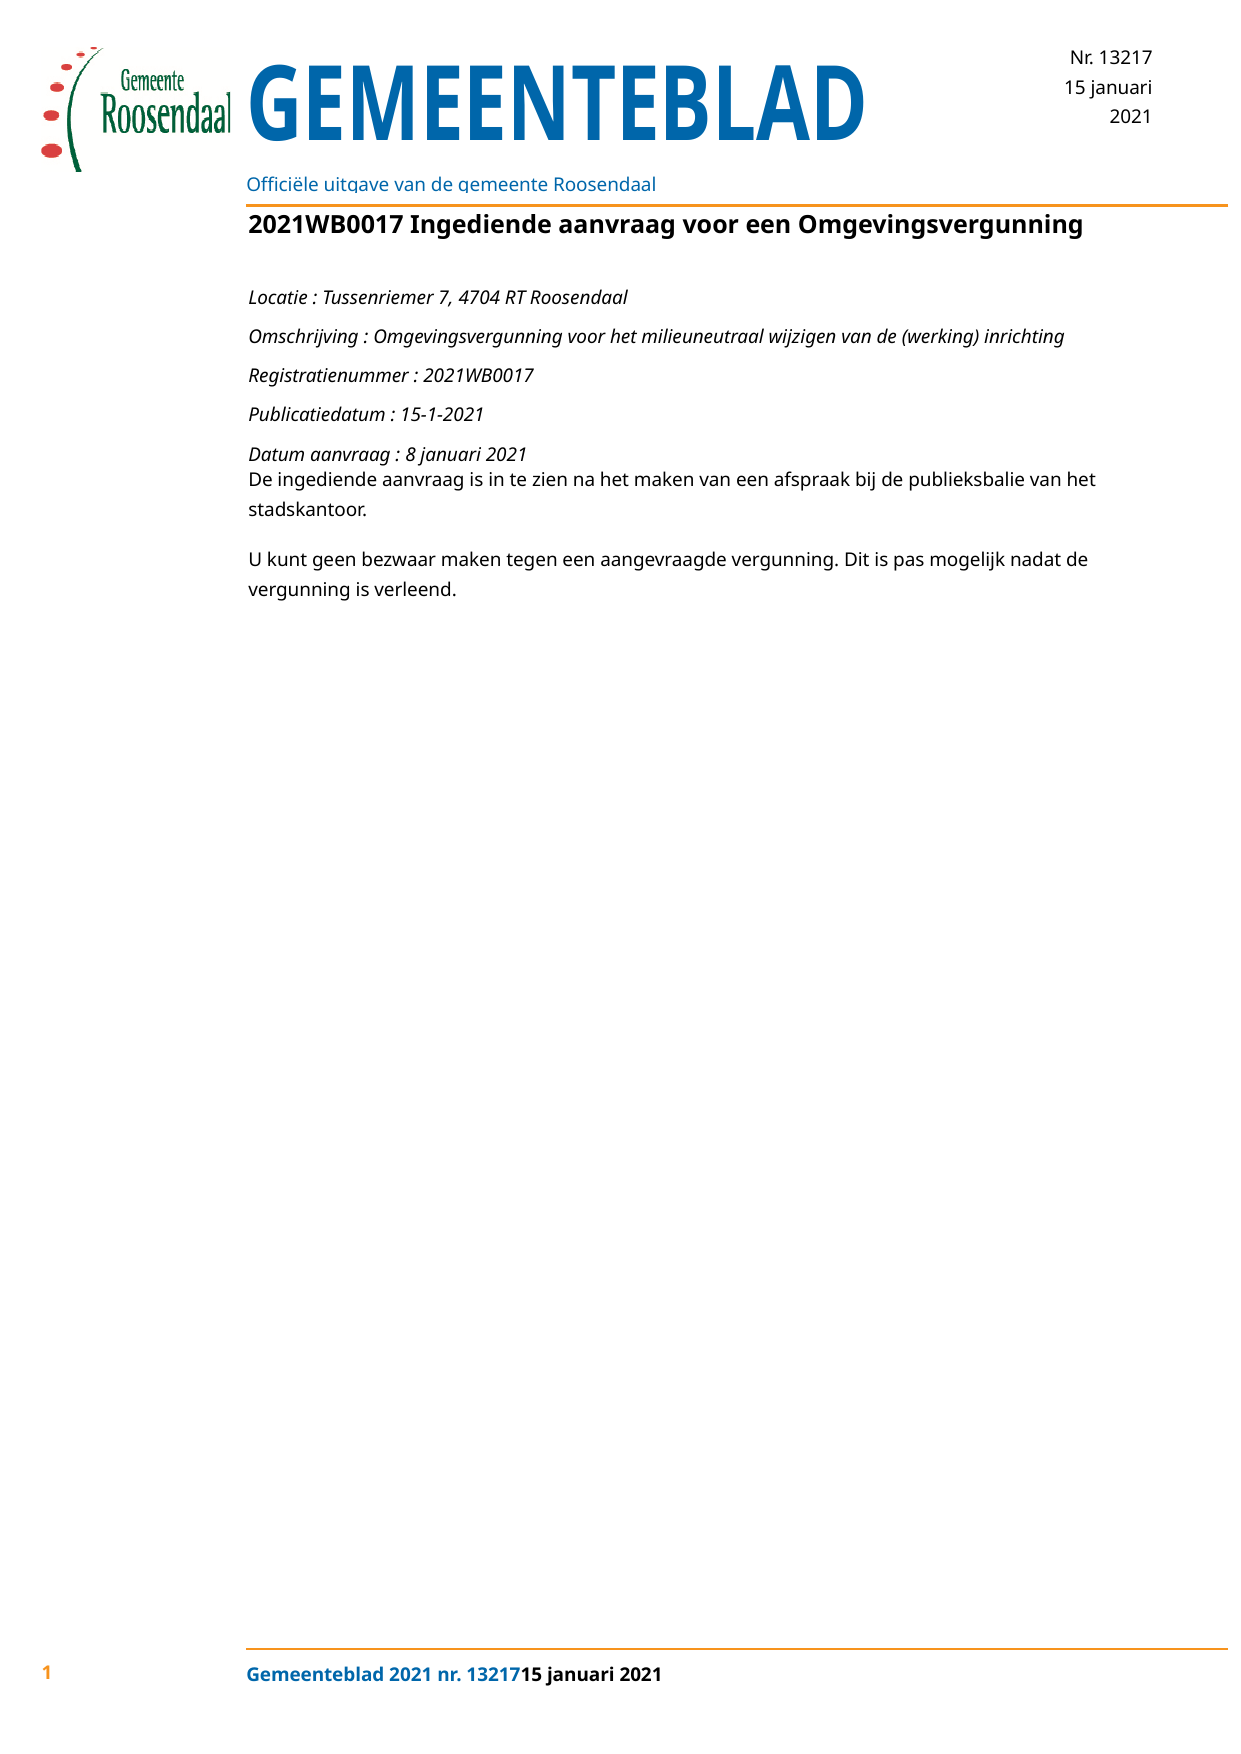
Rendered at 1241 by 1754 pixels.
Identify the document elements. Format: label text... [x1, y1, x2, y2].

text De ingediende aanvraag is in te zien na het maken van een afspraak bij de publieksbalie van het stadskantoor. [248, 467, 1152, 522]
text Locatie : Tussenriemer 7, 4704 RT Roosendaal [248, 284, 1152, 309]
picture [41, 47, 231, 172]
text Datum aanvraag : 8 januari 2021 [248, 441, 1152, 467]
text Omschrijving : Omgevingsvergunning voor het milieuneutraal wijzigen van de (werking) inrichting [248, 323, 1152, 349]
text 2021WB0017 Ingediende aanvraag voor een Omgevingsvergunning [248, 207, 1152, 241]
text Publicatiedatum : 15-1-2021 [248, 402, 1152, 427]
text Registratienummer : 2021WB0017 [248, 362, 1152, 388]
text U kunt geen bezwaar maken tegen een aangevraagde vergunning. Dit is pas mogelijk nadat de vergunning is verleend. [248, 547, 1152, 602]
